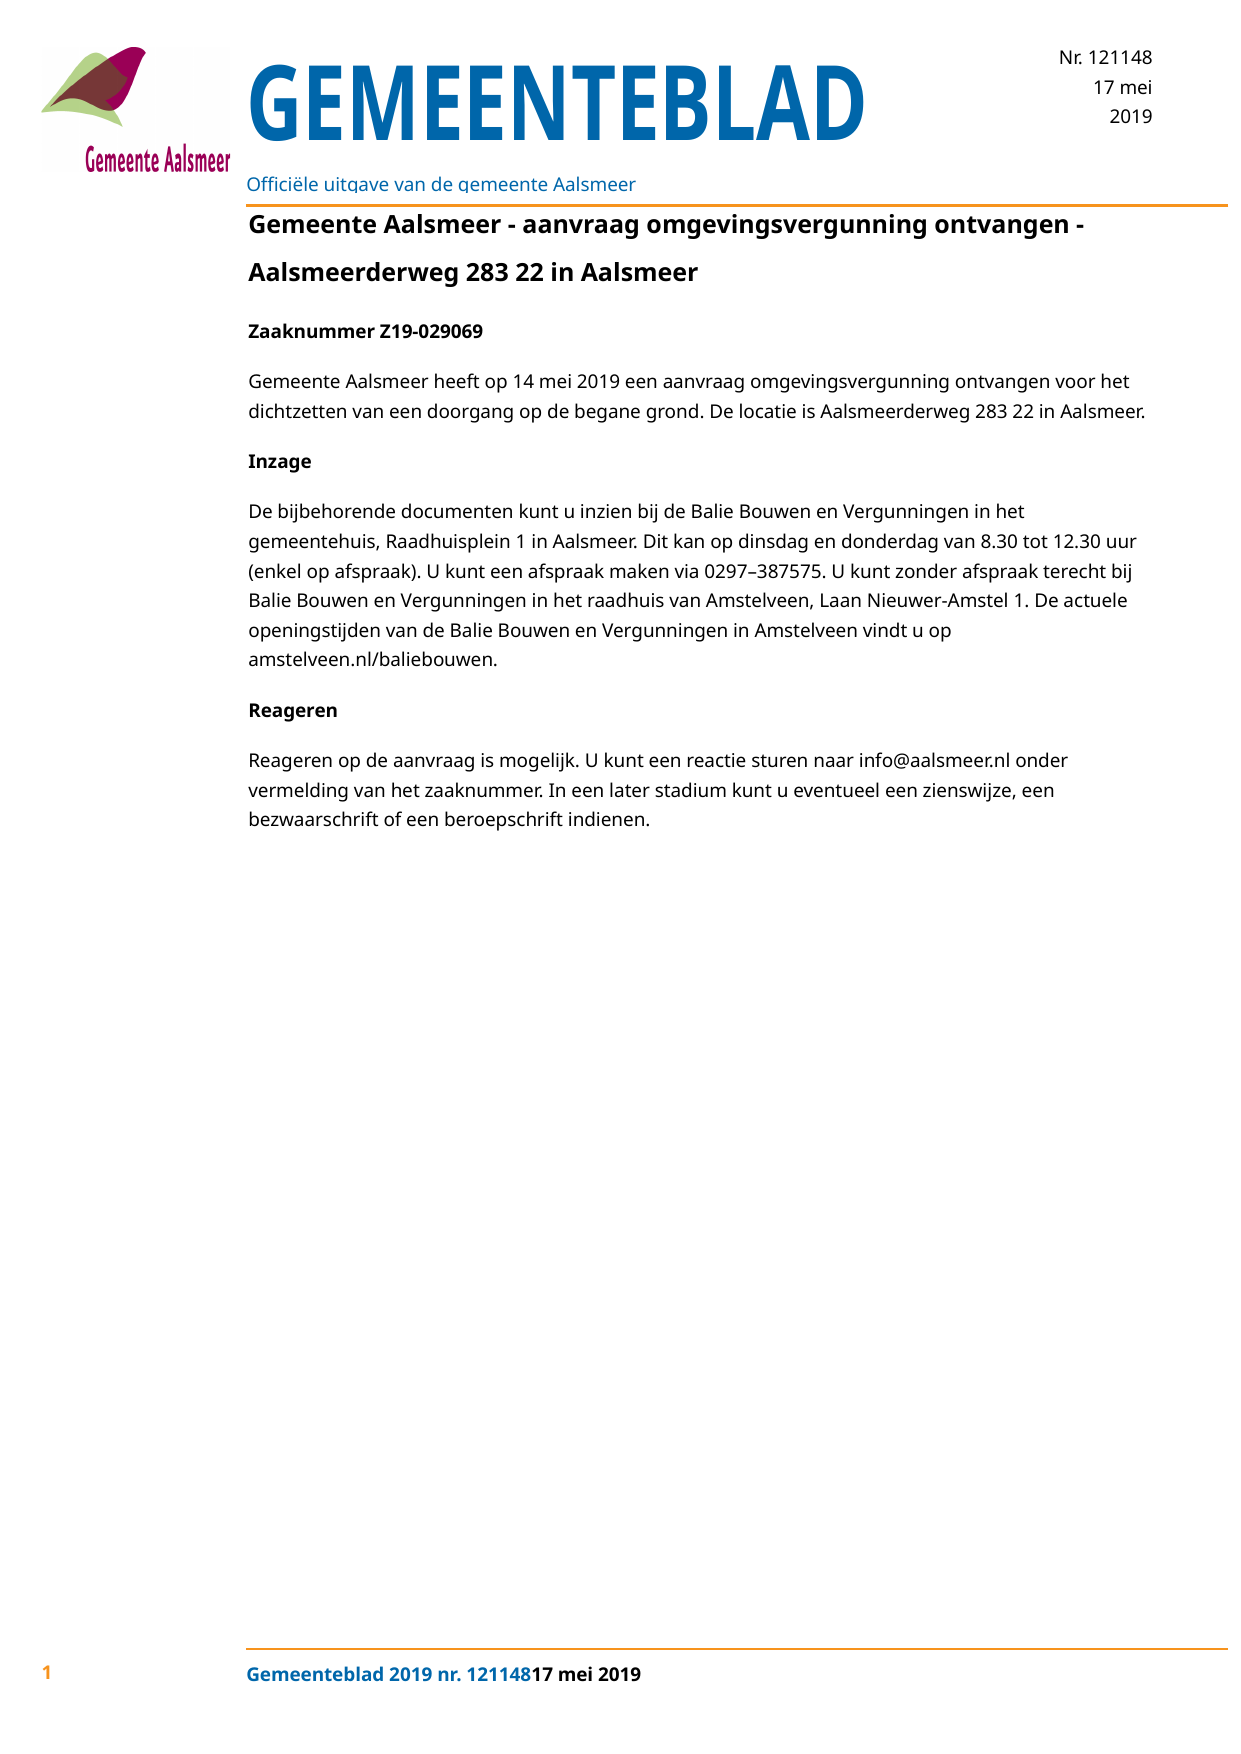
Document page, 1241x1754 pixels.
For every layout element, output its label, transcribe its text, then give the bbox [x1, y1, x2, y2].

text Reageren [248, 697, 1152, 723]
text Gemeente Aalsmeer heeft op 14 mei 2019 een aanvraag omgevingsvergunning ontvangen voor het dichtzetten van een doorgang op de begane grond. De locatie is Aalsmeerderweg 283 22 in Aalsmeer. [248, 368, 1152, 424]
text Reageren op de aanvraag is mogelijk. U kunt een reactie sturen naar info@aalsmeer.nl onder vermelding van het zaaknummer. In een later stadium kunt u eventueel een zienswijze, een bezwaarschrift of een beroepschrift indienen. [248, 747, 1152, 832]
text Zaaknummer Z19-029069 [248, 318, 1152, 344]
text Inzage [248, 448, 1152, 474]
text De bijbehorende documenten kunt u inzien bij de Balie Bouwen en Vergunningen in het gemeentehuis, Raadhuisplein 1 in Aalsmeer. Dit kan op dinsdag en donderdag van 8.30 tot 12.30 uur (enkel op afspraak). U kunt een afspraak maken via 0297–387575. U kunt zonder afspraak terecht bij Balie Bouwen en Vergunningen in het raadhuis van Amstelveen, Laan Nieuwer-Amstel 1. De actuele openingstijden van de Balie Bouwen en Vergunningen in Amstelveen vindt u op amstelveen.nl/baliebouwen. [248, 499, 1152, 672]
picture [41, 47, 231, 172]
text Gemeente Aalsmeer - aanvraag omgevingsvergunning ontvangen - Aalsmeerderweg 283 22 in Aalsmeer [248, 207, 1152, 288]
